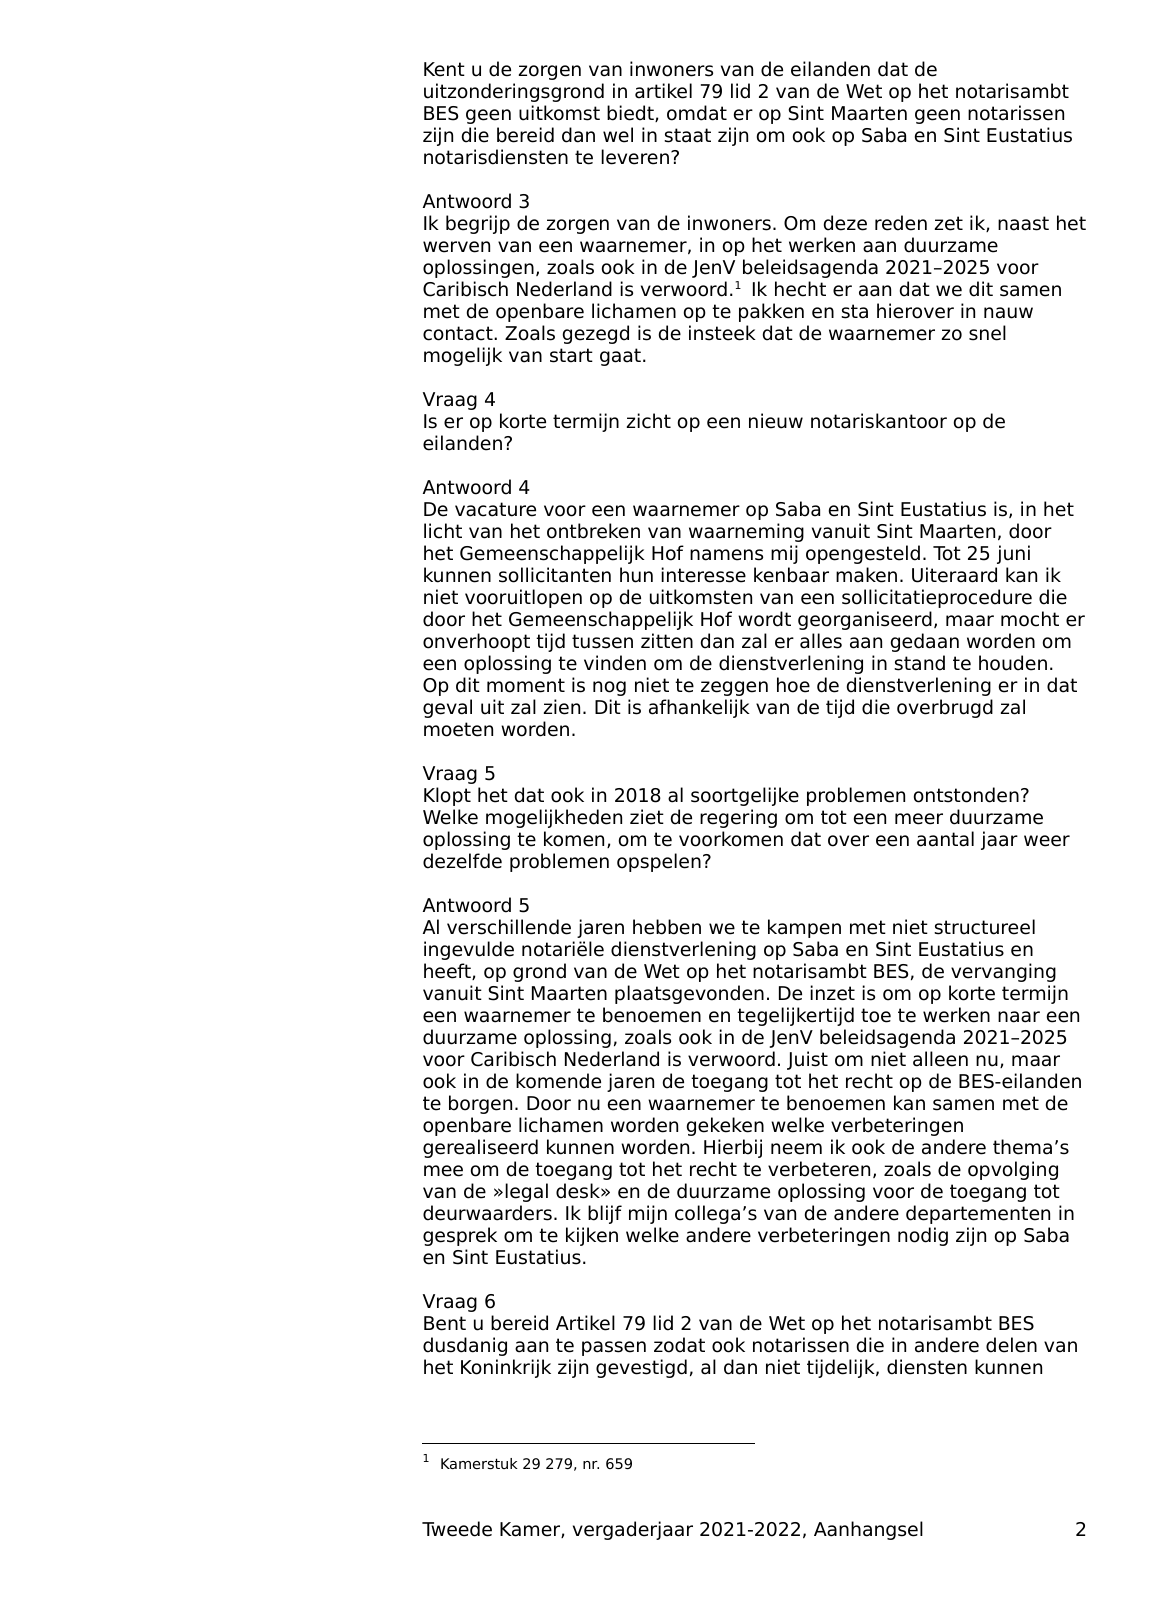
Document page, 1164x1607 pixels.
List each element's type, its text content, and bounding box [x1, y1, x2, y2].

text Vraag 4 [422, 389, 1087, 411]
text Kent u de zorgen van inwoners van de eilanden dat de uitzonderingsgrond in artikel 79 lid 2 van de Wet op het notarisambt BES geen uitkomst biedt, omdat er op Sint Maarten geen notarissen zijn die bereid dan wel in staat zijn om ook op Saba en Sint Eustatius notarisdiensten te leveren? [422, 59, 1087, 169]
text Vraag 6 [422, 1291, 1087, 1313]
text De vacature voor een waarnemer op Saba en Sint Eustatius is, in het licht van het ontbreken van waarneming vanuit Sint Maarten, door het Gemeenschappelijk Hof namens mij opengesteld. Tot 25 juni kunnen sollicitanten hun interesse kenbaar maken. Uiteraard kan ik niet vooruitlopen op de uitkomsten van een sollicitatieprocedure die door het Gemeenschappelijk Hof wordt georganiseerd, maar mocht er onverhoopt tijd tussen zitten dan zal er alles aan gedaan worden om een oplossing te vinden om de dienstverlening in stand te houden. Op dit moment is nog niet te zeggen hoe de dienstverlening er in dat geval uit zal zien. Dit is afhankelijk van de tijd die overbrugd zal moeten worden. [422, 499, 1087, 741]
text Ik begrijp de zorgen van de inwoners. Om deze reden zet ik, naast het werven van een waarnemer, in op het werken aan duurzame oplossingen, zoals ook in de JenV beleidsagenda 2021–2025 voor Caribisch Nederland is verwoord. Ik hecht er aan dat we dit samen met de openbare lichamen op te pakken en sta hierover in nauw contact. Zoals gezegd is de insteek dat de waarnemer zo snel mogelijk van start gaat. [422, 213, 1087, 367]
text Vraag 5 [422, 763, 1087, 785]
text Kamerstuk 29 279, nr. 659 [422, 1452, 1087, 1474]
text Antwoord 4 [422, 477, 1087, 499]
text Al verschillende jaren hebben we te kampen met niet structureel ingevulde notariële dienstverlening op Saba en Sint Eustatius en heeft, op grond van de Wet op het notarisambt BES, de vervanging vanuit Sint Maarten plaatsgevonden. De inzet is om op korte termijn een waarnemer te benoemen en tegelijkertijd toe te werken naar een duurzame oplossing, zoals ook in de JenV beleidsagenda 2021–2025 voor Caribisch Nederland is verwoord. Juist om niet alleen nu, maar ook in de komende jaren de toegang tot het recht op de BES-eilanden te borgen. Door nu een waarnemer te benoemen kan samen met de openbare lichamen worden gekeken welke verbeteringen gerealiseerd kunnen worden. Hierbij neem ik ook de andere thema’s mee om de toegang tot het recht te verbeteren, zoals de opvolging van de »legal desk» en de duurzame oplossing voor de toegang tot deurwaarders. Ik blijf mijn collega’s van de andere departementen in gesprek om te kijken welke andere verbeteringen nodig zijn op Saba en Sint Eustatius. [422, 917, 1087, 1269]
text Klopt het dat ook in 2018 al soortgelijke problemen ontstonden? Welke mogelijkheden ziet de regering om tot een meer duurzame oplossing te komen, om te voorkomen dat over een aantal jaar weer dezelfde problemen opspelen? [422, 785, 1087, 873]
text Antwoord 5 [422, 895, 1087, 917]
text Is er op korte termijn zicht op een nieuw notariskantoor op de eilanden? [422, 411, 1087, 455]
text Bent u bereid Artikel 79 lid 2 van de Wet op het notarisambt BES dusdanig aan te passen zodat ook notarissen die in andere delen van het Koninkrijk zijn gevestigd, al dan niet tijdelijk, diensten kunnen [422, 1313, 1087, 1379]
text Antwoord 3 [422, 191, 1087, 213]
